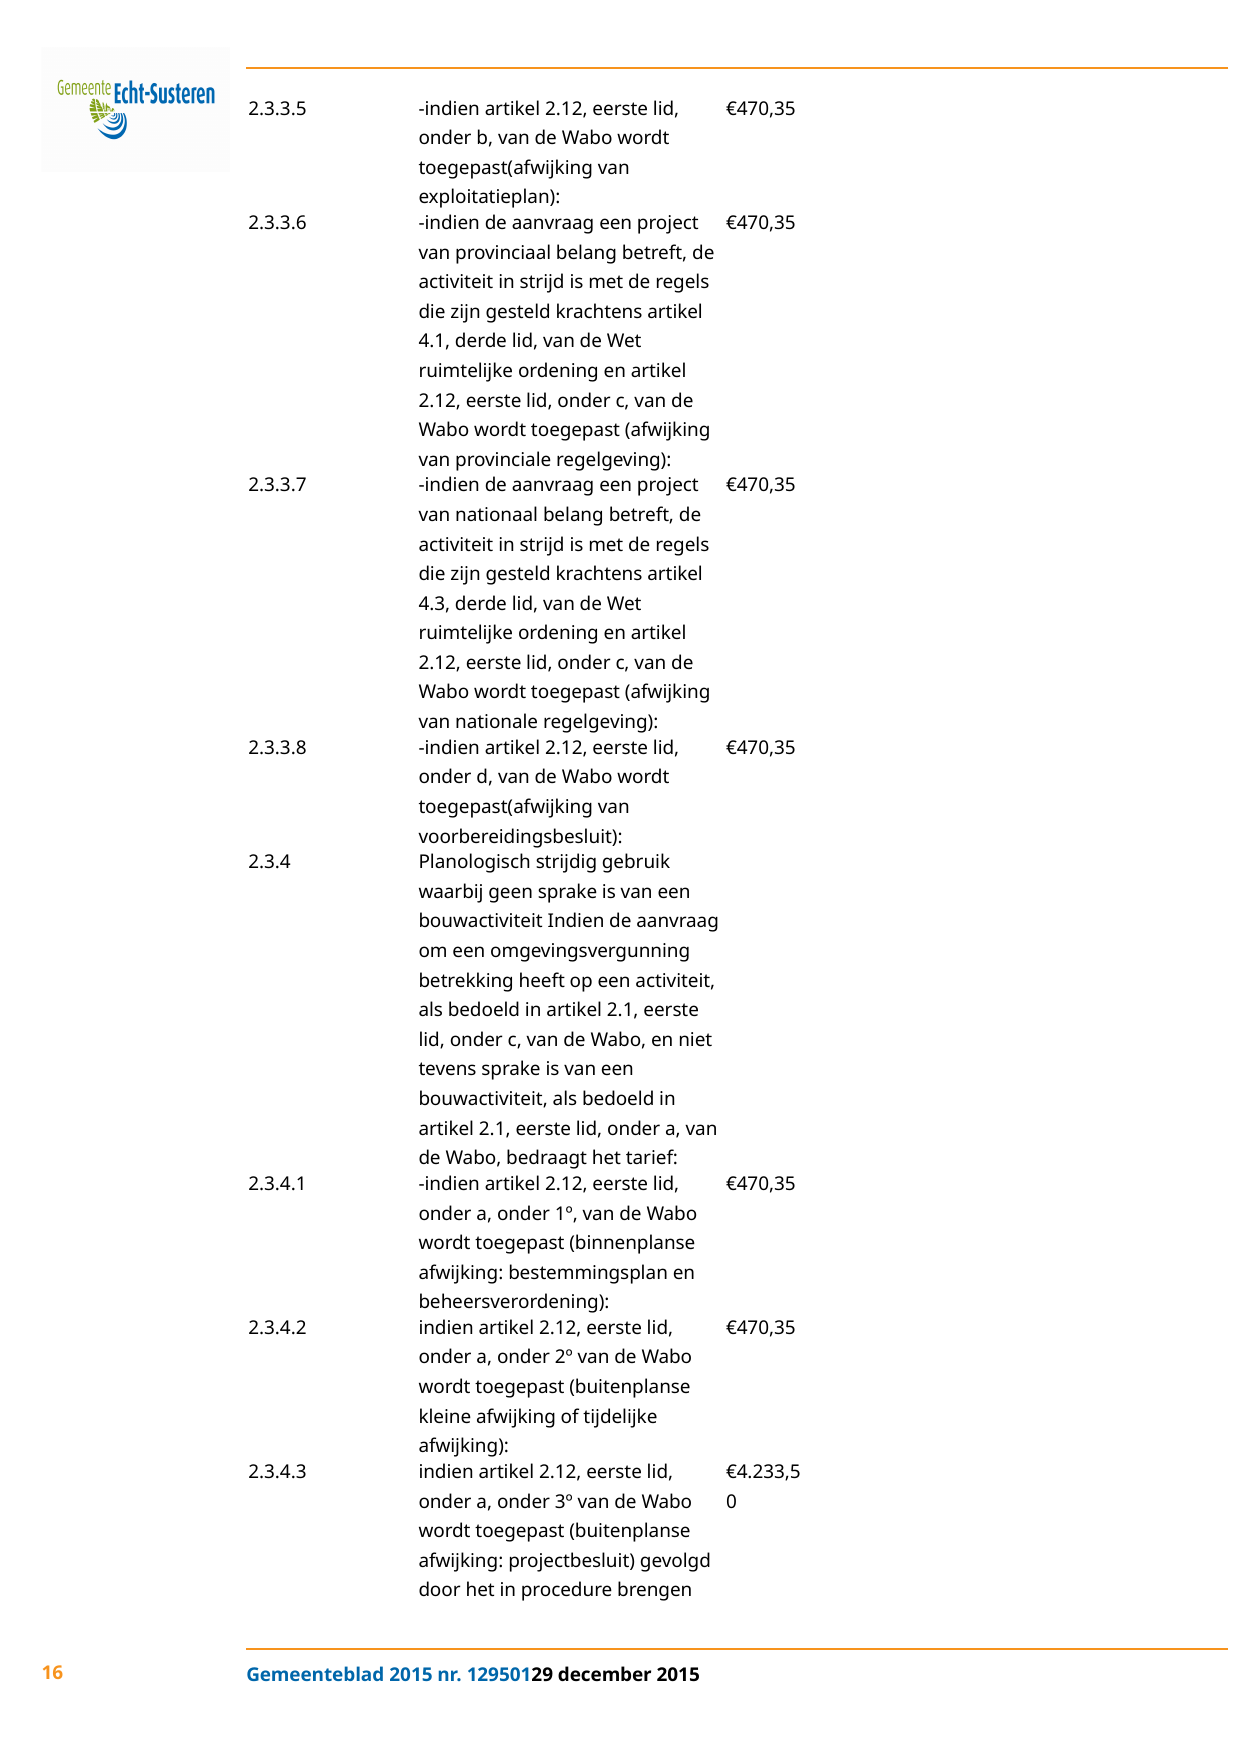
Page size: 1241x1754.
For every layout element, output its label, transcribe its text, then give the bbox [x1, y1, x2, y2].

table_cell [811, 1314, 981, 1458]
table_cell 2.3.4.3 [248, 1458, 418, 1602]
table_cell 2.3.3.5 [248, 95, 418, 209]
table_cell [726, 849, 811, 1170]
table_cell €470,35 [726, 734, 811, 848]
table_cell €470,35 [726, 1314, 811, 1458]
table_cell [811, 472, 981, 734]
table_cell -indien de aanvraag een project van provinciaal belang betreft, de activiteit in strijd is met de regels die zijn gesteld krachtens artikel 4.1, derde lid, van de Wet ruimtelijke ordening en artikel 2.12, eerste lid, onder c, van de Wabo wordt toegepast (afwijking van provinciale regelgeving): [418, 209, 726, 472]
table_cell €4.233,50 [726, 1458, 811, 1602]
table_cell 2.3.3.7 [248, 472, 418, 734]
table_cell indien artikel 2.12, eerste lid, onder a, onder 2º van de Wabo wordt toegepast (buitenplanse kleine afwijking of tijdelijke afwijking): [418, 1314, 726, 1458]
table_cell [811, 209, 981, 472]
table_cell 2.3.4 [248, 849, 418, 1170]
table_cell 2.3.3.6 [248, 209, 418, 472]
table_cell 2.3.4.1 [248, 1170, 418, 1314]
table_cell [811, 734, 981, 848]
table_cell €470,35 [726, 209, 811, 472]
picture [41, 47, 231, 172]
table_cell -indien de aanvraag een project van nationaal belang betreft, de activiteit in strijd is met de regels die zijn gesteld krachtens artikel 4.3, derde lid, van de Wet ruimtelijke ordening en artikel 2.12, eerste lid, onder c, van de Wabo wordt toegepast (afwijking van nationale regelgeving): [418, 472, 726, 734]
table_cell Planologisch strijdig gebruik waarbij geen sprake is van een bouwactiviteit Indien de aanvraag om een omgevingsvergunning betrekking heeft op een activiteit, als bedoeld in artikel 2.1, eerste lid, onder c, van de Wabo, en niet tevens sprake is van een bouwactiviteit, als bedoeld in artikel 2.1, eerste lid, onder a, van de Wabo, bedraagt het tarief: [418, 849, 726, 1170]
table_cell [811, 1458, 981, 1602]
table_cell -indien artikel 2.12, eerste lid, onder b, van de Wabo wordt toegepast(afwijking van exploitatieplan): [418, 95, 726, 209]
table_cell -indien artikel 2.12, eerste lid, onder a, onder 1º, van de Wabo wordt toegepast (binnenplanse afwijking: bestemmingsplan en beheersverordening): [418, 1170, 726, 1314]
table_cell 2.3.4.2 [248, 1314, 418, 1458]
table_cell €470,35 [726, 95, 811, 209]
table_cell 2.3.3.8 [248, 734, 418, 848]
table_cell -indien artikel 2.12, eerste lid, onder d, van de Wabo wordt toegepast(afwijking van voorbereidingsbesluit): [418, 734, 726, 848]
table_cell €470,35 [726, 1170, 811, 1314]
table_cell indien artikel 2.12, eerste lid, onder a, onder 3º van de Wabo wordt toegepast (buitenplanse afwijking: projectbesluit) gevolgd door het in procedure brengen [418, 1458, 726, 1602]
table_cell €470,35 [726, 472, 811, 734]
table_cell [811, 849, 981, 1170]
table_cell [811, 95, 981, 209]
table_cell [811, 1170, 981, 1314]
